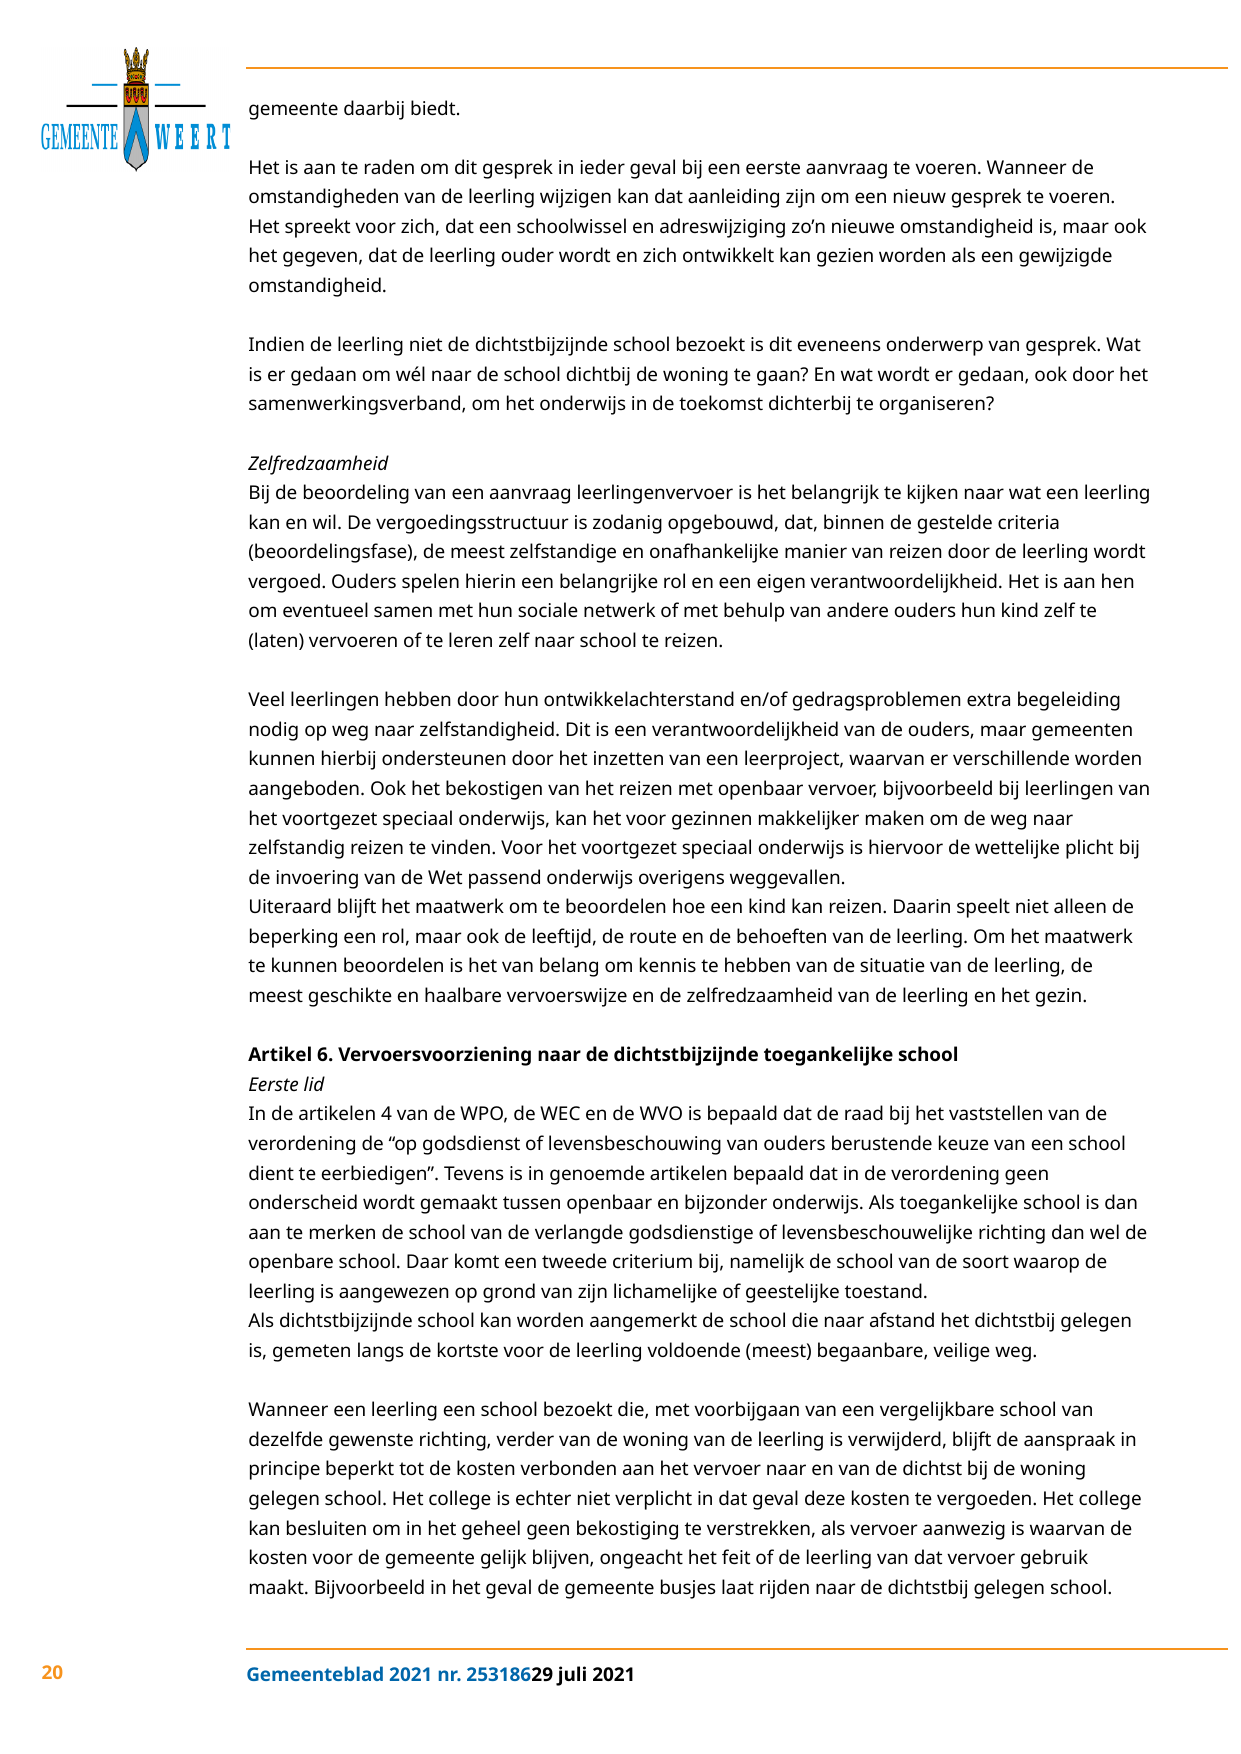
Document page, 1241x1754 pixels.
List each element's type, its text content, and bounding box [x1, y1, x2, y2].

text Uiteraard blijft het maatwerk om te beoordelen hoe een kind kan reizen. Daarin speelt niet alleen de [248, 893, 1152, 919]
text Artikel 6. Vervoersvoorziening naar de dichtstbijzijnde toegankelijke school [248, 1041, 1152, 1067]
text In de artikelen 4 van de WPO, de WEC en de WVO is bepaald dat de raad bij het vaststellen van de verordening de “op godsdienst of levensbeschouwing van ouders berustende keuze van een school dient te eerbiedigen”. Tevens is in genoemde artikelen bepaald dat in de verordening geen onderscheid wordt gemaakt tussen openbaar en bijzonder onderwijs. Als toegankelijke school is dan aan te merken de school van de verlangde godsdienstige of levensbeschouwelijke richting dan wel de openbare school. Daar komt een tweede criterium bij, namelijk de school van de soort waarop de leerling is aangewezen op grond van zijn lichamelijke of geestelijke toestand. [248, 1101, 1152, 1304]
text Wanneer een leerling een school bezoekt die, met voorbijgaan van een vergelijkbare school van dezelfde gewenste richting, verder van de woning van de leerling is verwijderd, blijft de aanspraak in principe beperkt tot de kosten verbonden aan het vervoer naar en van de dichtst bij de woning gelegen school. Het college is echter niet verplicht in dat geval deze kosten te vergoeden. Het college kan besluiten om in het geheel geen bekostiging te verstrekken, als vervoer aanwezig is waarvan de kosten voor de gemeente gelijk blijven, ongeacht het feit of de leerling van dat vervoer gebruik maakt. Bijvoorbeeld in het geval de gemeente busjes laat rijden naar de dichtstbij gelegen school. [248, 1396, 1152, 1600]
text Het is aan te raden om dit gesprek in ieder geval bij een eerste aanvraag te voeren. Wanneer de omstandigheden van de leerling wijzigen kan dat aanleiding zijn om een nieuw gesprek te voeren. Het spreekt voor zich, dat een schoolwissel en adreswijziging zo’n nieuwe omstandigheid is, maar ook het gegeven, dat de leerling ouder wordt en zich ontwikkelt kan gezien worden als een gewijzigde omstandigheid. [248, 154, 1152, 298]
text Bij de beoordeling van een aanvraag leerlingenvervoer is het belangrijk te kijken naar wat een leerling kan en wil. De vergoedingsstructuur is zodanig opgebouwd, dat, binnen de gestelde criteria (beoordelingsfase), de meest zelfstandige en onafhankelijke manier van reizen door de leerling wordt vergoed. Ouders spelen hierin een belangrijke rol en een eigen verantwoordelijkheid. Het is aan hen om eventueel samen met hun sociale netwerk of met behulp van andere ouders hun kind zelf te (laten) vervoeren of te leren zelf naar school te reizen. [248, 479, 1152, 653]
text beperking een rol, maar ook de leeftijd, de route en de behoeften van de leerling. Om het maatwerk te kunnen beoordelen is het van belang om kennis te hebben van de situatie van de leerling, de meest geschikte en haalbare vervoerswijze en de zelfredzaamheid van de leerling en het gezin. [248, 923, 1152, 1008]
text Als dichtstbijzijnde school kan worden aangemerkt de school die naar afstand het dichtstbij gelegen is, gemeten langs de kortste voor de leerling voldoende (meest) begaanbare, veilige weg. [248, 1308, 1152, 1363]
text Zelfredzaamheid [248, 450, 1152, 476]
text gemeente daarbij biedt. [248, 95, 1152, 121]
text Indien de leerling niet de dichtstbijzijnde school bezoekt is dit eveneens onderwerp van gesprek. Wat is er gedaan om wél naar de school dichtbij de woning te gaan? En wat wordt er gedaan, ook door het samenwerkingsverband, om het onderwijs in de toekomst dichterbij te organiseren? [248, 331, 1152, 416]
text Eerste lid [248, 1071, 1152, 1097]
text Veel leerlingen hebben door hun ontwikkelachterstand en/of gedragsproblemen extra begeleiding nodig op weg naar zelfstandigheid. Dit is een verantwoordelijkheid van de ouders, maar gemeenten kunnen hierbij ondersteunen door het inzetten van een leerproject, waarvan er verschillende worden aangeboden. Ook het bekostigen van het reizen met openbaar vervoer, bijvoorbeeld bij leerlingen van het voortgezet speciaal onderwijs, kan het voor gezinnen makkelijker maken om de weg naar zelfstandig reizen te vinden. Voor het voortgezet speciaal onderwijs is hiervoor de wettelijke plicht bij de invoering van de Wet passend onderwijs overigens weggevallen. [248, 686, 1152, 890]
picture [41, 47, 231, 172]
